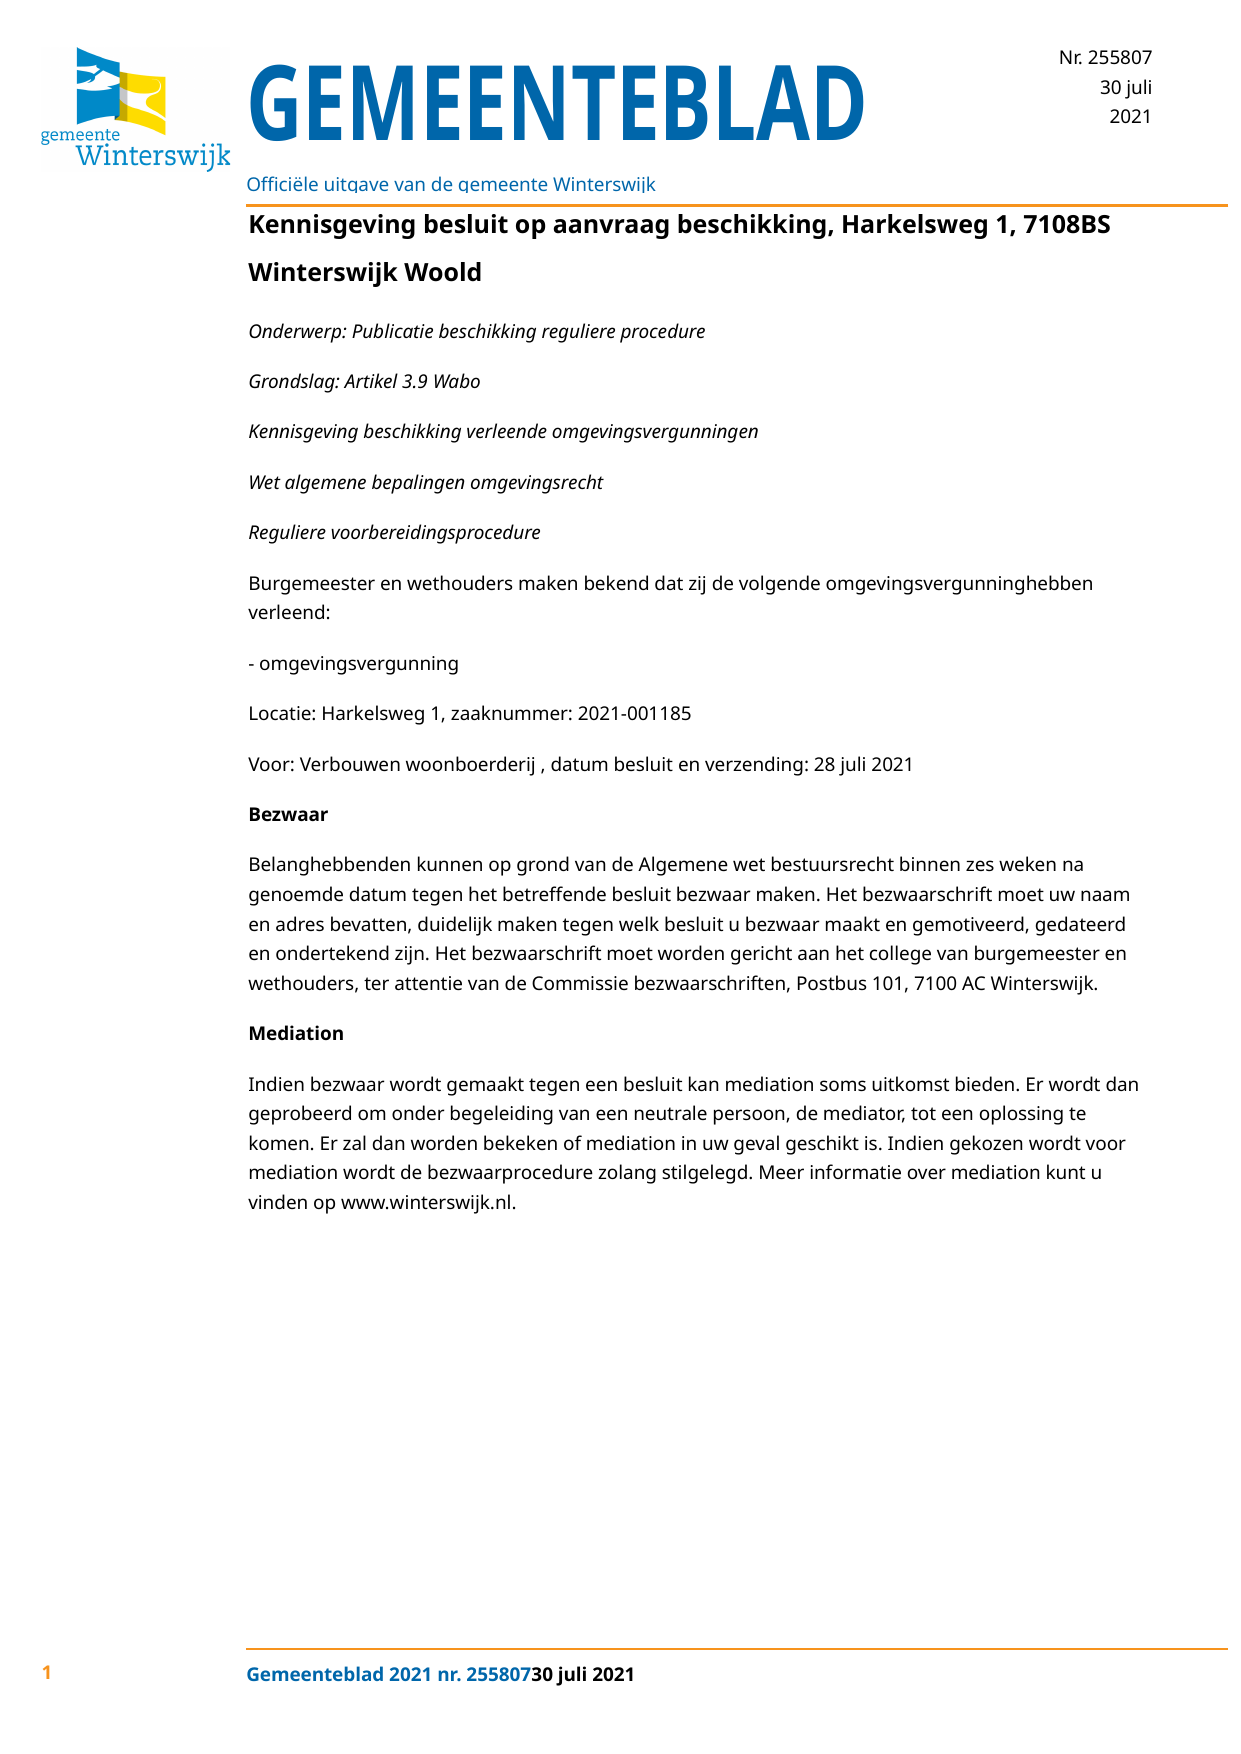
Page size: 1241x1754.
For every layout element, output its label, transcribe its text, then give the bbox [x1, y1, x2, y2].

text - omgevingsvergunning [248, 650, 1152, 676]
text Reguliere voorbereidingsprocedure [248, 519, 1152, 545]
text Voor: Verbouwen woonboerderij , datum besluit en verzending: 28 juli 2021 [248, 751, 1152, 777]
text Mediation [248, 1020, 1152, 1046]
text Belanghebbenden kunnen op grond van de Algemene wet bestuursrecht binnen zes weken na genoemde datum tegen het betreffende besluit bezwaar maken. Het bezwaarschrift moet uw naam en adres bevatten, duidelijk maken tegen welk besluit u bezwaar maakt en gemotiveerd, gedateerd en ondertekend zijn. Het bezwaarschrift moet worden gericht aan het college van burgemeester en wethouders, ter attentie van de Commissie bezwaarschriften, Postbus 101, 7100 AC Winterswijk. [248, 852, 1152, 996]
text Burgemeester en wethouders maken bekend dat zij de volgende omgevingsvergunninghebben verleend: [248, 570, 1152, 625]
text Indien bezwaar wordt gemaakt tegen een besluit kan mediation soms uitkomst bieden. Er wordt dan geprobeerd om onder begeleiding van een neutrale persoon, de mediator, tot een oplossing te komen. Er zal dan worden bekeken of mediation in uw geval geschikt is. Indien gekozen wordt voor mediation wordt de bezwaarprocedure zolang stilgelegd. Meer informatie over mediation kunt u vinden op www.winterswijk.nl. [248, 1071, 1152, 1215]
text Grondslag: Artikel 3.9 Wabo [248, 368, 1152, 394]
text Wet algemene bepalingen omgevingsrecht [248, 469, 1152, 495]
text Kennisgeving besluit op aanvraag beschikking, Harkelsweg 1, 7108BS Winterswijk Woold [248, 207, 1152, 288]
text Bezwaar [248, 801, 1152, 827]
text Locatie: Harkelsweg 1, zaaknummer: 2021-001185 [248, 700, 1152, 726]
picture [225, 153, 231, 162]
text Kennisgeving beschikking verleende omgevingsvergunningen [248, 419, 1152, 444]
picture [41, 47, 231, 172]
text Onderwerp: Publicatie beschikking reguliere procedure [248, 318, 1152, 344]
